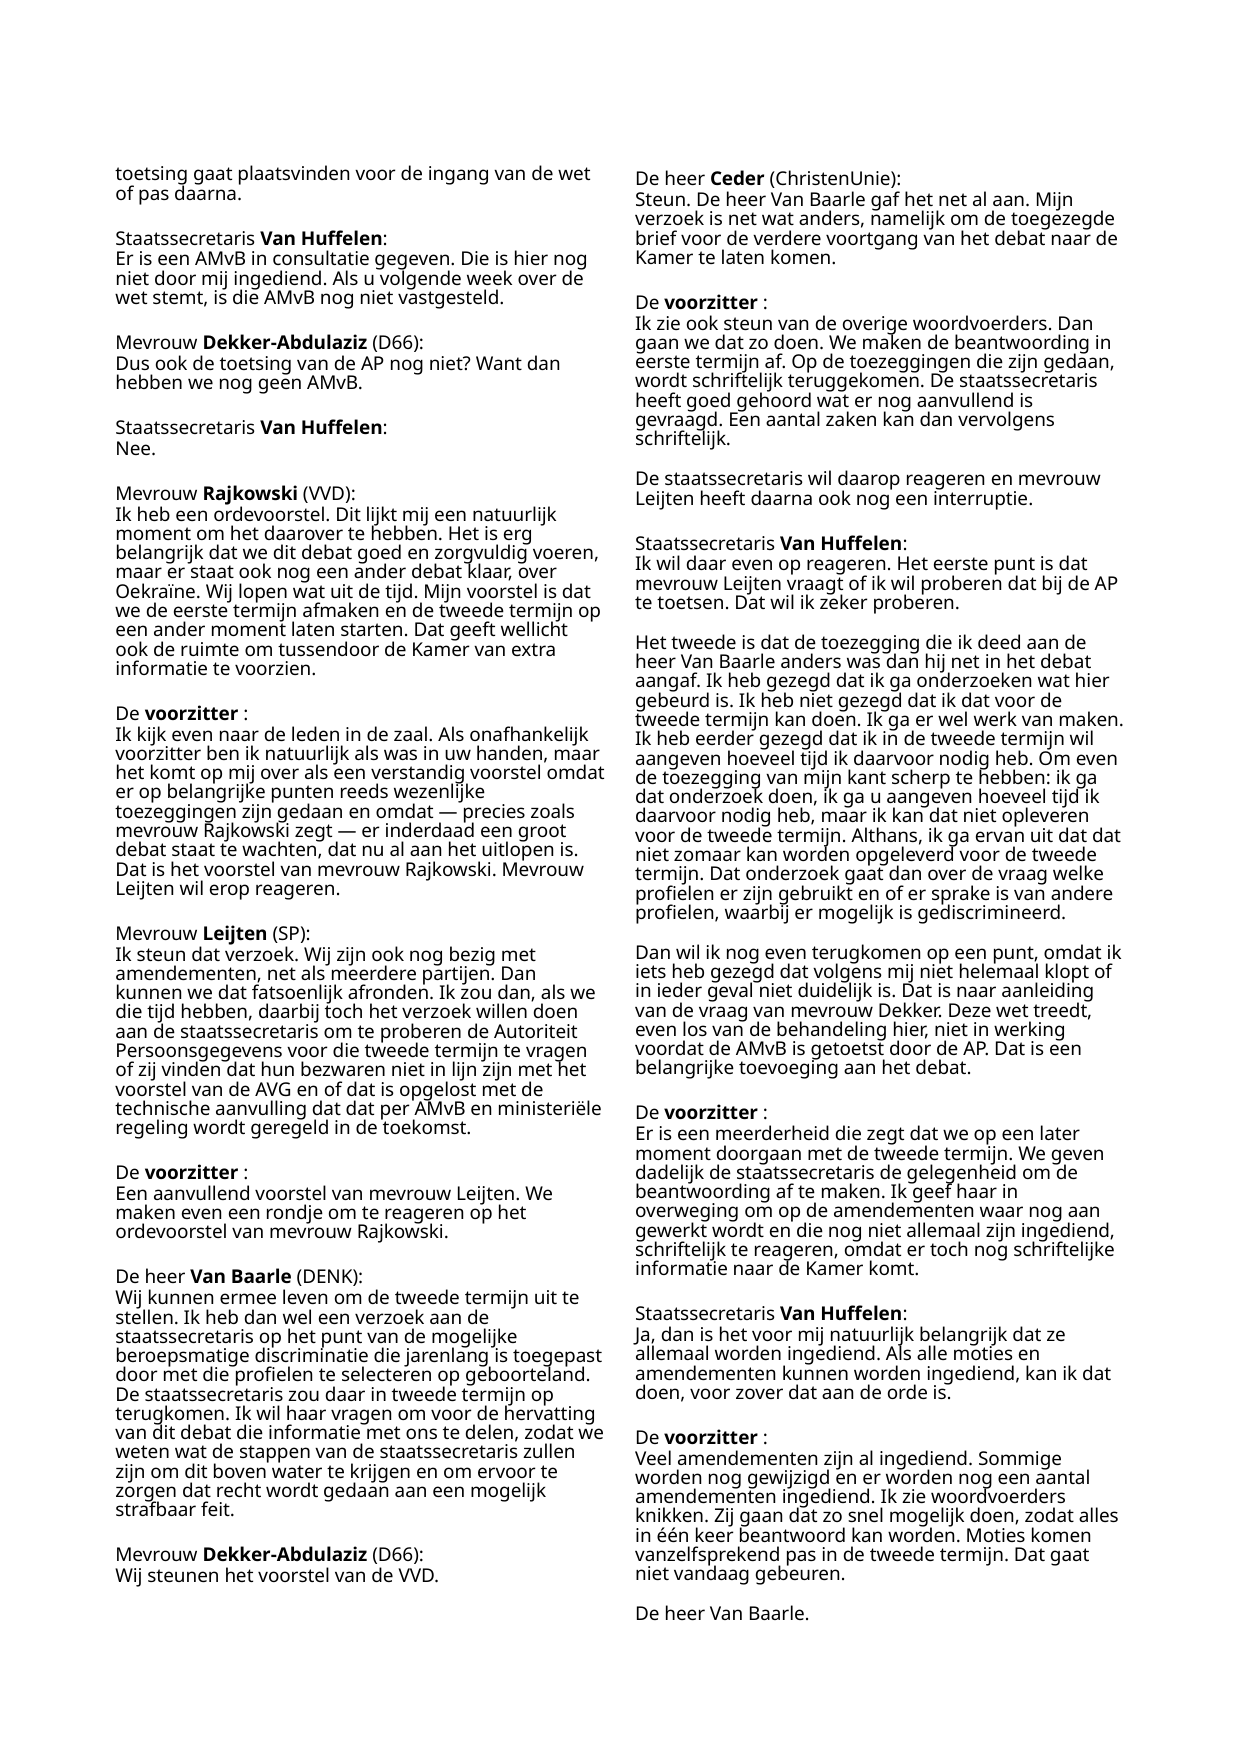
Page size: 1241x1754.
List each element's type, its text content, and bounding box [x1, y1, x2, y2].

text Ik zie ook steun van de overige woordvoerders. Dan gaan we dat zo doen. We maken de beantwoording in eerste termijn af. Op de toezeggingen die zijn gedaan, wordt schriftelijk teruggekomen. De staatssecretaris heeft goed gehoord wat er nog aanvullend is gevraagd. Een aantal zaken kan dan vervolgens schriftelijk. [635, 315, 1125, 449]
text De voorzitter : [115, 700, 605, 726]
text Ik wil daar even op reageren. Het eerste punt is dat mevrouw Leijten vraagt of ik wil proberen dat bij de AP te toetsen. Dat wil ik zeker proberen. [635, 555, 1125, 613]
text Staatssecretaris Van Huffelen: [635, 530, 1125, 555]
text toetsing gaat plaatsvinden voor de ingang van de wet of pas daarna. [115, 165, 605, 204]
text De voorzitter : [115, 1159, 605, 1185]
text De heer Van Baarle (DENK): [115, 1264, 605, 1289]
text Staatssecretaris Van Huffelen: [635, 1300, 1125, 1326]
text Er is een meerderheid die zegt dat we op een later moment doorgaan met de tweede termijn. We geven dadelijk de staatssecretaris de gelegenheid om de beantwoording af te maken. Ik geef haar in overweging om op de amendementen waar nog aan gewerkt wordt en die nog niet allemaal zijn ingediend, schriftelijk te reageren, omdat er toch nog schriftelijke informatie naar de Kamer komt. [635, 1125, 1125, 1279]
text De voorzitter : [635, 289, 1125, 315]
text De heer Ceder (ChristenUnie): [635, 165, 1125, 191]
text Staatssecretaris Van Huffelen: [115, 414, 605, 440]
text Ja, dan is het voor mij natuurlijk belangrijk dat ze allemaal worden ingediend. Als alle moties en amendementen kunnen worden ingediend, kan ik dat doen, voor zover dat aan de orde is. [635, 1326, 1125, 1403]
text Een aanvullend voorstel van mevrouw Leijten. We maken even een rondje om te reageren op het ordevoorstel van mevrouw Rajkowski. [115, 1185, 605, 1243]
text Ik heb een ordevoorstel. Dit lijkt mij een natuurlijk moment om het daarover te hebben. Het is erg belangrijk dat we dit debat goed en zorgvuldig voeren, maar er staat ook nog een ander debat klaar, over Oekraïne. Wij lopen wat uit de tijd. Mijn voorstel is dat we de eerste termijn afmaken en de tweede termijn op een ander moment laten starten. Dat geeft wellicht ook de ruimte om tussendoor de Kamer van extra informatie te voorzien. [115, 506, 605, 679]
text Mevrouw Leijten (SP): [115, 920, 605, 946]
text De voorzitter : [635, 1099, 1125, 1125]
text Wij kunnen ermee leven om de tweede termijn uit te stellen. Ik heb dan wel een verzoek aan de staatssecretaris op het punt van de mogelijke beroepsmatige discriminatie die jarenlang is toegepast door met die profielen te selecteren op geboorteland. De staatssecretaris zou daar in tweede termijn op terugkomen. Ik wil haar vragen om voor de hervatting van dit debat die informatie met ons te delen, zodat we weten wat de stappen van de staatssecretaris zullen zijn om dit boven water te krijgen en om ervoor te zorgen dat recht wordt gedaan aan een mogelijk strafbaar feit. [115, 1289, 605, 1521]
text Steun. De heer Van Baarle gaf het net al aan. Mijn verzoek is net wat anders, namelijk om de toegezegde brief voor de verdere voortgang van het debat naar de Kamer te laten komen. [635, 191, 1125, 268]
text Mevrouw Dekker-Abdulaziz (D66): [115, 329, 605, 355]
text De staatssecretaris wil daarop reageren en mevrouw Leijten heeft daarna ook nog een interruptie. [635, 470, 1125, 509]
text Ik steun dat verzoek. Wij zijn ook nog bezig met amendementen, net als meerdere partijen. Dan kunnen we dat fatsoenlijk afronden. Ik zou dan, als we die tijd hebben, daarbij toch het verzoek willen doen aan de staatssecretaris om te proberen de Autoriteit Persoonsgegevens voor die tweede termijn te vragen of zij vinden dat hun bezwaren niet in lijn zijn met het voorstel van de AVG en of dat is opgelost met de technische aanvulling dat dat per AMvB en ministeriële regeling wordt geregeld in de toekomst. [115, 946, 605, 1138]
text Mevrouw Dekker-Abdulaziz (D66): [115, 1541, 605, 1567]
text Veel amendementen zijn al ingediend. Sommige worden nog gewijzigd en er worden nog een aantal amendementen ingediend. Ik zie woordvoerders knikken. Zij gaan dat zo snel mogelijk doen, zodat alles in één keer beantwoord kan worden. Moties komen vanzelfsprekend pas in de tweede termijn. Dat gaat niet vandaag gebeuren. [635, 1449, 1125, 1584]
text De heer Van Baarle. [635, 1605, 1125, 1624]
text Ik kijk even naar de leden in de zaal. Als onafhankelijk voorzitter ben ik natuurlijk als was in uw handen, maar het komt op mij over als een verstandig voorstel omdat er op belangrijke punten reeds wezenlijke toezeggingen zijn gedaan en omdat — precies zoals mevrouw Rajkowski zegt — er inderdaad een groot debat staat te wachten, dat nu al aan het uitlopen is. Dat is het voorstel van mevrouw Rajkowski. Mevrouw Leijten wil erop reageren. [115, 726, 605, 899]
text De voorzitter : [635, 1424, 1125, 1449]
text Staatssecretaris Van Huffelen: [115, 225, 605, 250]
text Er is een AMvB in consultatie gegeven. Die is hier nog niet door mij ingediend. Als u volgende week over de wet stemt, is die AMvB nog niet vastgesteld. [115, 250, 605, 308]
text Nee. [115, 440, 605, 459]
text Het tweede is dat de toezegging die ik deed aan de heer Van Baarle anders was dan hij net in het debat aangaf. Ik heb gezegd dat ik ga onderzoeken wat hier gebeurd is. Ik heb niet gezegd dat ik dat voor de tweede termijn kan doen. Ik ga er wel werk van maken. Ik heb eerder gezegd dat ik in de tweede termijn wil aangeven hoeveel tijd ik daarvoor nodig heb. Om even de toezegging van mijn kant scherp te hebben: ik ga dat onderzoek doen, ik ga u aangeven hoeveel tijd ik daarvoor nodig heb, maar ik kan dat niet opleveren voor de tweede termijn. Althans, ik ga ervan uit dat dat niet zomaar kan worden opgeleverd voor de tweede termijn. Dat onderzoek gaat dan over de vraag welke profielen er zijn gebruikt en of er sprake is van andere profielen, waarbij er mogelijk is gediscrimineerd. [635, 634, 1125, 923]
text Dus ook de toetsing van de AP nog niet? Want dan hebben we nog geen AMvB. [115, 355, 605, 393]
text Mevrouw Rajkowski (VVD): [115, 480, 605, 506]
text Wij steunen het voorstel van de VVD. [115, 1567, 605, 1586]
text Dan wil ik nog even terugkomen op een punt, omdat ik iets heb gezegd dat volgens mij niet helemaal klopt of in ieder geval niet duidelijk is. Dat is naar aanleiding van de vraag van mevrouw Dekker. Deze wet treedt, even los van de behandeling hier, niet in werking voordat de AMvB is getoetst door de AP. Dat is een belangrijke toevoeging aan het debat. [635, 944, 1125, 1079]
